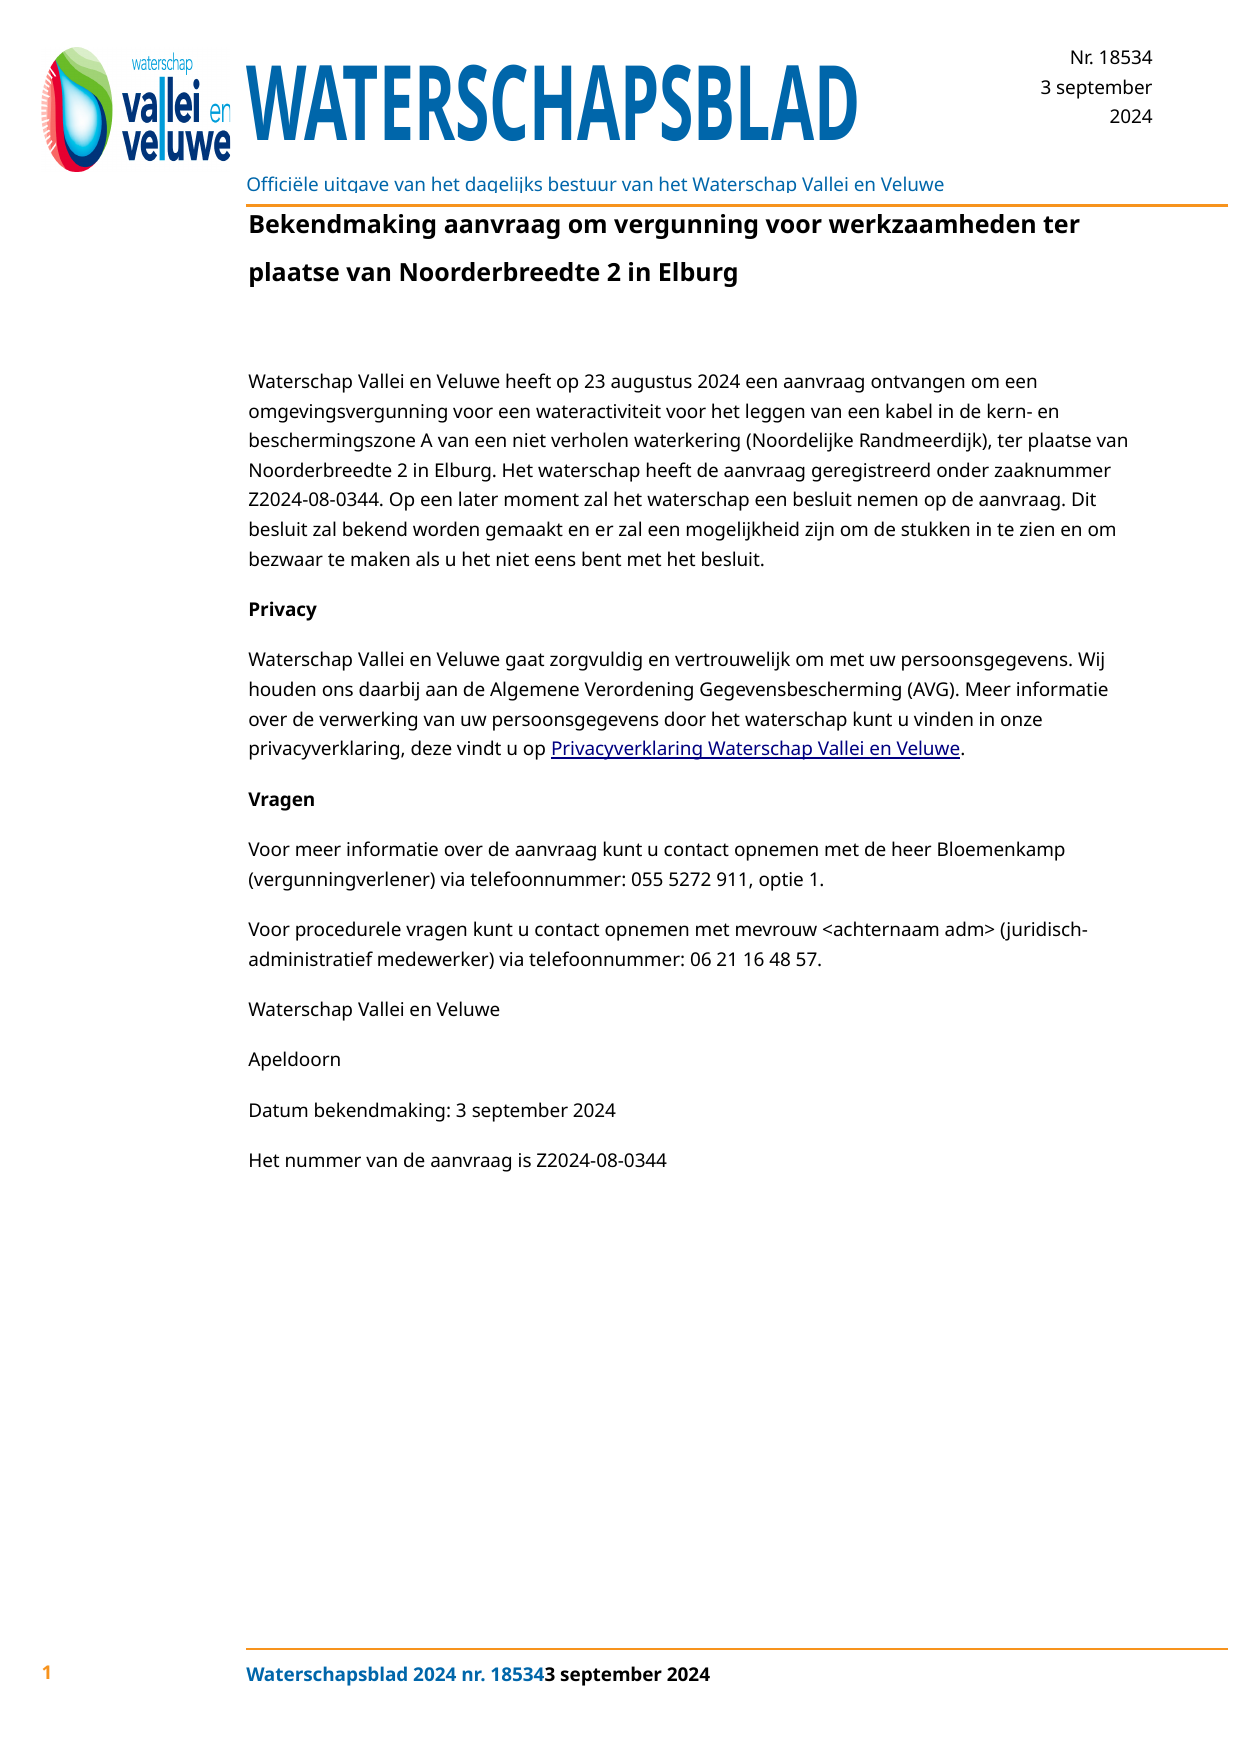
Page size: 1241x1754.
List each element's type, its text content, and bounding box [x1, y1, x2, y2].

text Het nummer van de aanvraag is Z2024-08-0344 [248, 1147, 1152, 1173]
text Voor procedurele vragen kunt u contact opnemen met mevrouw <achternaam adm> (juridisch-administratief medewerker) via telefoonnummer: 06 21 16 48 57. [248, 916, 1152, 972]
text Voor meer informatie over de aanvraag kunt u contact opnemen met de heer Bloemenkamp (vergunningverlener) via telefoonnummer: 055 5272 911, optie 1. [248, 836, 1152, 892]
text Waterschap Vallei en Veluwe heeft op 23 augustus 2024 een aanvraag ontvangen om een omgevingsvergunning voor een wateractiviteit voor het leggen van een kabel in de kern- en beschermingszone A van een niet verholen waterkering (Noordelijke Randmeerdijk), ter plaatse van Noorderbreedte 2 in Elburg. Het waterschap heeft de aanvraag geregistreerd onder zaaknummer Z2024-08-0344. Op een later moment zal het waterschap een besluit nemen op de aanvraag. Dit besluit zal bekend worden gemaakt en er zal een mogelijkheid zijn om de stukken in te zien en om bezwaar te maken als u het niet eens bent met het besluit. [248, 368, 1152, 572]
text Waterschap Vallei en Veluwe [248, 996, 1152, 1022]
text Privacy [248, 596, 1152, 622]
text Apeldoorn [248, 1047, 1152, 1072]
text Bekendmaking aanvraag om vergunning voor werkzaamheden ter plaatse van Noorderbreedte 2 in Elburg [248, 207, 1152, 288]
text Vragen [248, 786, 1152, 812]
picture [41, 47, 231, 172]
text Datum bekendmaking: 3 september 2024 [248, 1097, 1152, 1123]
text Waterschap Vallei en Veluwe gaat zorgvuldig en vertrouwelijk om met uw persoonsgegevens. Wij houden ons daarbij aan de Algemene Verordening Gegevensbescherming (AVG). Meer informatie over de verwerking van uw persoonsgegevens door het waterschap kunt u vinden in onze privacyverklaring, deze vindt u op Privacyverklaring Waterschap Vallei en Veluwe. [248, 647, 1152, 761]
